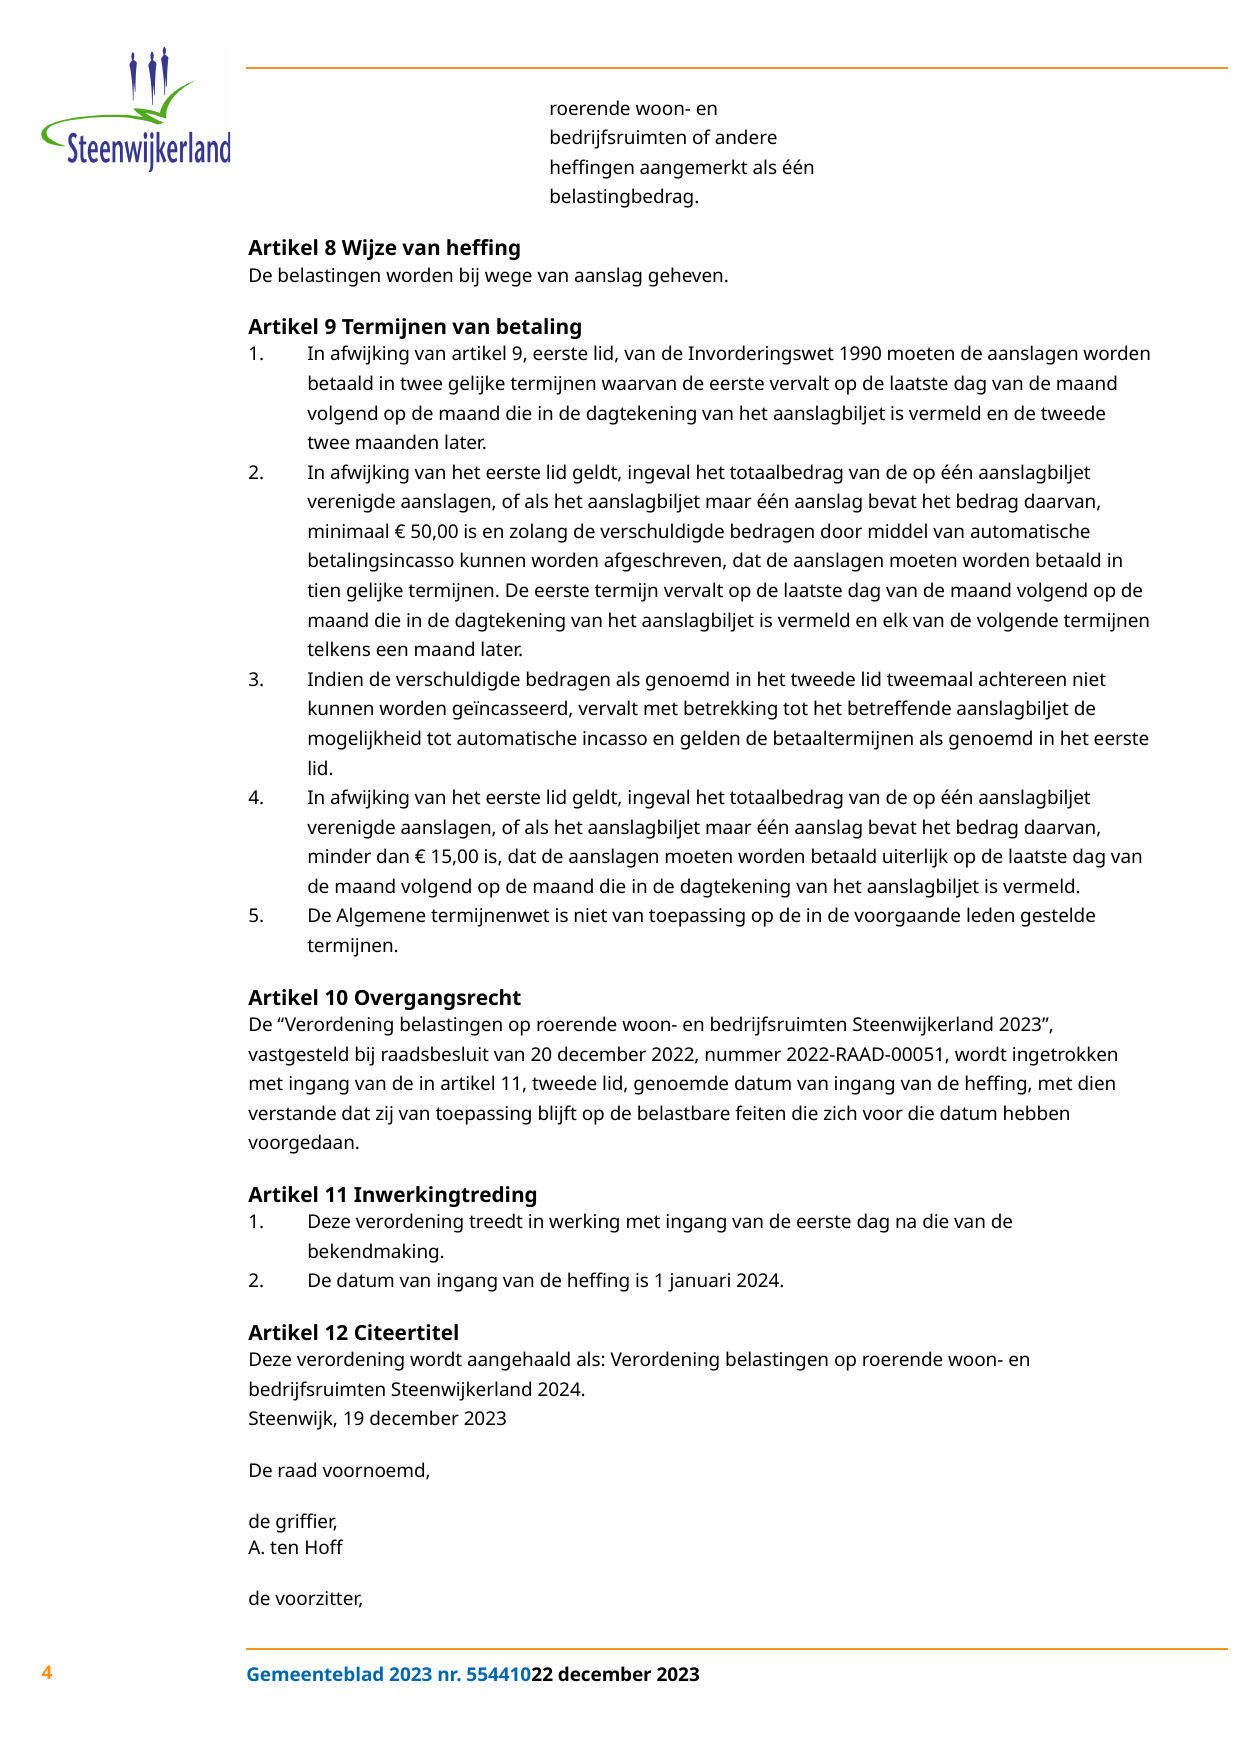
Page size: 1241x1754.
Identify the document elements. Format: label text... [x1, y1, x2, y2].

table_cell roerende woon- en bedrijfsruimten of andere heffingen aangemerkt als één belastingbedrag. [549, 95, 850, 209]
table_cell [850, 95, 1152, 209]
text Artikel 8 Wijze van heffing [248, 233, 1152, 262]
text Artikel 9 Termijnen van betaling [248, 312, 1152, 341]
text de griffier, [248, 1508, 1152, 1534]
text Steenwijk, 19 december 2023 [248, 1406, 1152, 1431]
list In afwijking van het eerste lid geldt, ingeval het totaalbedrag van de op één aanslagbiljet verenigde aanslagen, of als het aanslagbiljet maar één aanslag bevat het bedrag daarvan, minimaal € 50,00 is en zolang de verschuldigde bedragen door middel van automatische betalingsincasso kunnen worden afgeschreven, dat de aanslagen moeten worden betaald in tien gelijke termijnen. De eerste termijn vervalt op de laatste dag van de maand volgend op de maand die in de dagtekening van het aanslagbiljet is vermeld en elk van de volgende termijnen telkens een maand later. [248, 459, 1152, 662]
text A. ten Hoff [248, 1534, 1152, 1560]
list De Algemene termijnenwet is niet van toepassing op de in de voorgaande leden gestelde termijnen. [248, 903, 1152, 958]
text Artikel 11 Inwerkingtreding [248, 1180, 1152, 1208]
list De datum van ingang van de heffing is 1 januari 2024. [248, 1267, 1152, 1293]
text De belastingen worden bij wege van aanslag geheven. [248, 262, 1152, 287]
list In afwijking van het eerste lid geldt, ingeval het totaalbedrag van de op één aanslagbiljet verenigde aanslagen, of als het aanslagbiljet maar één aanslag bevat het bedrag daarvan, minder dan € 15,00 is, dat de aanslagen moeten worden betaald uiterlijk op de laatste dag van de maand volgend op de maand die in de dagtekening van het aanslagbiljet is vermeld. [248, 784, 1152, 899]
text De “Verordening belastingen op roerende woon- en bedrijfsruimten Steenwijkerland 2023”, vastgesteld bij raadsbesluit van 20 december 2022, nummer 2022-RAAD-00051, wordt ingetrokken met ingang van de in artikel 11, tweede lid, genoemde datum van ingang van de heffing, met dien verstande dat zij van toepassing blijft op de belastbare feiten die zich voor die datum hebben voorgedaan. [248, 1011, 1152, 1155]
text de voorzitter, [248, 1586, 1152, 1611]
text Artikel 12 Citeertitel [248, 1318, 1152, 1346]
list Deze verordening treedt in werking met ingang van de eerste dag na die van de bekendmaking. [248, 1208, 1152, 1264]
list Indien de verschuldigde bedragen als genoemd in het tweede lid tweemaal achtereen niet kunnen worden geïncasseerd, vervalt met betrekking tot het betreffende aanslagbiljet de mogelijkheid tot automatische incasso en gelden de betaaltermijnen als genoemd in het eerste lid. [248, 666, 1152, 781]
list In afwijking van artikel 9, eerste lid, van de Invorderingswet 1990 moeten de aanslagen worden betaald in twee gelijke termijnen waarvan de eerste vervalt op de laatste dag van de maand volgend op de maand die in de dagtekening van het aanslagbiljet is vermeld en de tweede twee maanden later. [248, 341, 1152, 455]
text De raad voornoemd, [248, 1457, 1152, 1483]
picture [41, 47, 231, 172]
text Deze verordening wordt aangehaald als: Verordening belastingen op roerende woon- en bedrijfsruimten Steenwijkerland 2024. [248, 1346, 1152, 1402]
table_cell [248, 95, 549, 209]
text Artikel 10 Overgangsrecht [248, 983, 1152, 1011]
